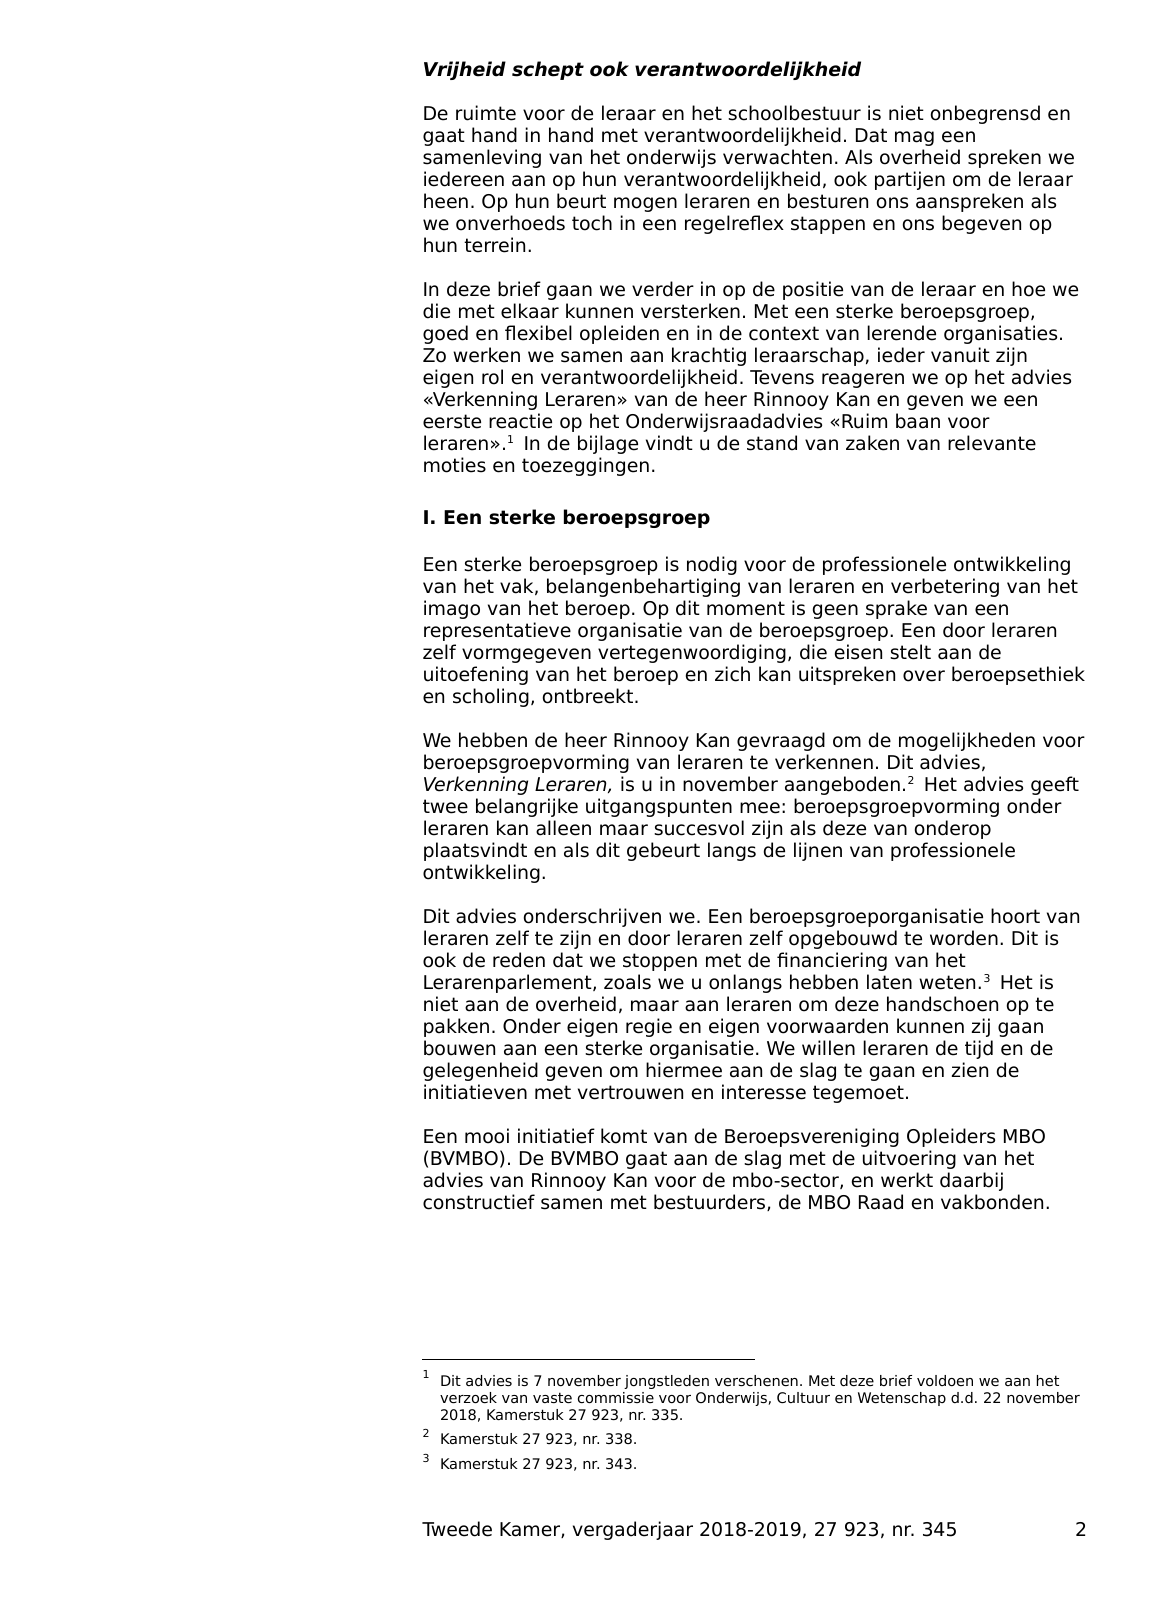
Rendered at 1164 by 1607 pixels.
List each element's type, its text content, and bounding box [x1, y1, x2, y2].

text Kamerstuk 27 923, nr. 343. [422, 1452, 1087, 1474]
text Dit advies is 7 november jongstleden verschenen. Met deze brief voldoen we aan het verzoek van vaste commissie voor Onderwijs, Cultuur en Wetenschap d.d. 22 november 2018, Kamerstuk 27 923, nr. 335. [422, 1368, 1087, 1424]
subtitle Vrijheid schept ook verantwoordelijkheid [422, 59, 1087, 81]
text Een sterke beroepsgroep is nodig voor de professionele ontwikkeling van het vak, belangenbehartiging van leraren en verbetering van het imago van het beroep. Op dit moment is geen sprake van een representatieve organisatie van de beroepsgroep. Een door leraren zelf vormgegeven vertegenwoordiging, die eisen stelt aan de uitoefening van het beroep en zich kan uitspreken over beroepsethiek en scholing, ontbreekt. [422, 554, 1087, 708]
text De ruimte voor de leraar en het schoolbestuur is niet onbegrensd en gaat hand in hand met verantwoordelijkheid. Dat mag een samenleving van het onderwijs verwachten. Als overheid spreken we iedereen aan op hun verantwoordelijkheid, ook partijen om de leraar heen. Op hun beurt mogen leraren en besturen ons aanspreken als we onverhoeds toch in een regelreflex stappen en ons begeven op hun terrein. [422, 103, 1087, 257]
text We hebben de heer Rinnooy Kan gevraagd om de mogelijkheden voor beroepsgroepvorming van leraren te verkennen. Dit advies, Verkenning Leraren, is u in november aangeboden. Het advies geeft twee belangrijke uitgangspunten mee: beroepsgroepvorming onder leraren kan alleen maar succesvol zijn als deze van onderop plaatsvindt en als dit gebeurt langs de lijnen van professionele ontwikkeling. [422, 730, 1087, 884]
text Dit advies onderschrijven we. Een beroepsgroeporganisatie hoort van leraren zelf te zijn en door leraren zelf opgebouwd te worden. Dit is ook de reden dat we stoppen met de financiering van het Lerarenparlement, zoals we u onlangs hebben laten weten. Het is niet aan de overheid, maar aan leraren om deze handschoen op te pakken. Onder eigen regie en eigen voorwaarden kunnen zij gaan bouwen aan een sterke organisatie. We willen leraren de tijd en de gelegenheid geven om hiermee aan de slag te gaan en zien de initiatieven met vertrouwen en interesse tegemoet. [422, 906, 1087, 1104]
text Kamerstuk 27 923, nr. 338. [422, 1427, 1087, 1449]
text Een mooi initiatief komt van de Beroepsvereniging Opleiders MBO (BVMBO). De BVMBO gaat aan de slag met de uitvoering van het advies van Rinnooy Kan voor de mbo-sector, en werkt daarbij constructief samen met bestuurders, de MBO Raad en vakbonden. [422, 1126, 1087, 1214]
subtitle I. Een sterke beroepsgroep [422, 507, 1087, 529]
text In deze brief gaan we verder in op de positie van de leraar en hoe we die met elkaar kunnen versterken. Met een sterke beroepsgroep, goed en flexibel opleiden en in de context van lerende organisaties. Zo werken we samen aan krachtig leraarschap, ieder vanuit zijn eigen rol en verantwoordelijkheid. Tevens reageren we op het advies «Verkenning Leraren» van de heer Rinnooy Kan en geven we een eerste reactie op het Onderwijsraadadvies «Ruim baan voor leraren». In de bijlage vindt u de stand van zaken van relevante moties en toezeggingen. [422, 279, 1087, 477]
